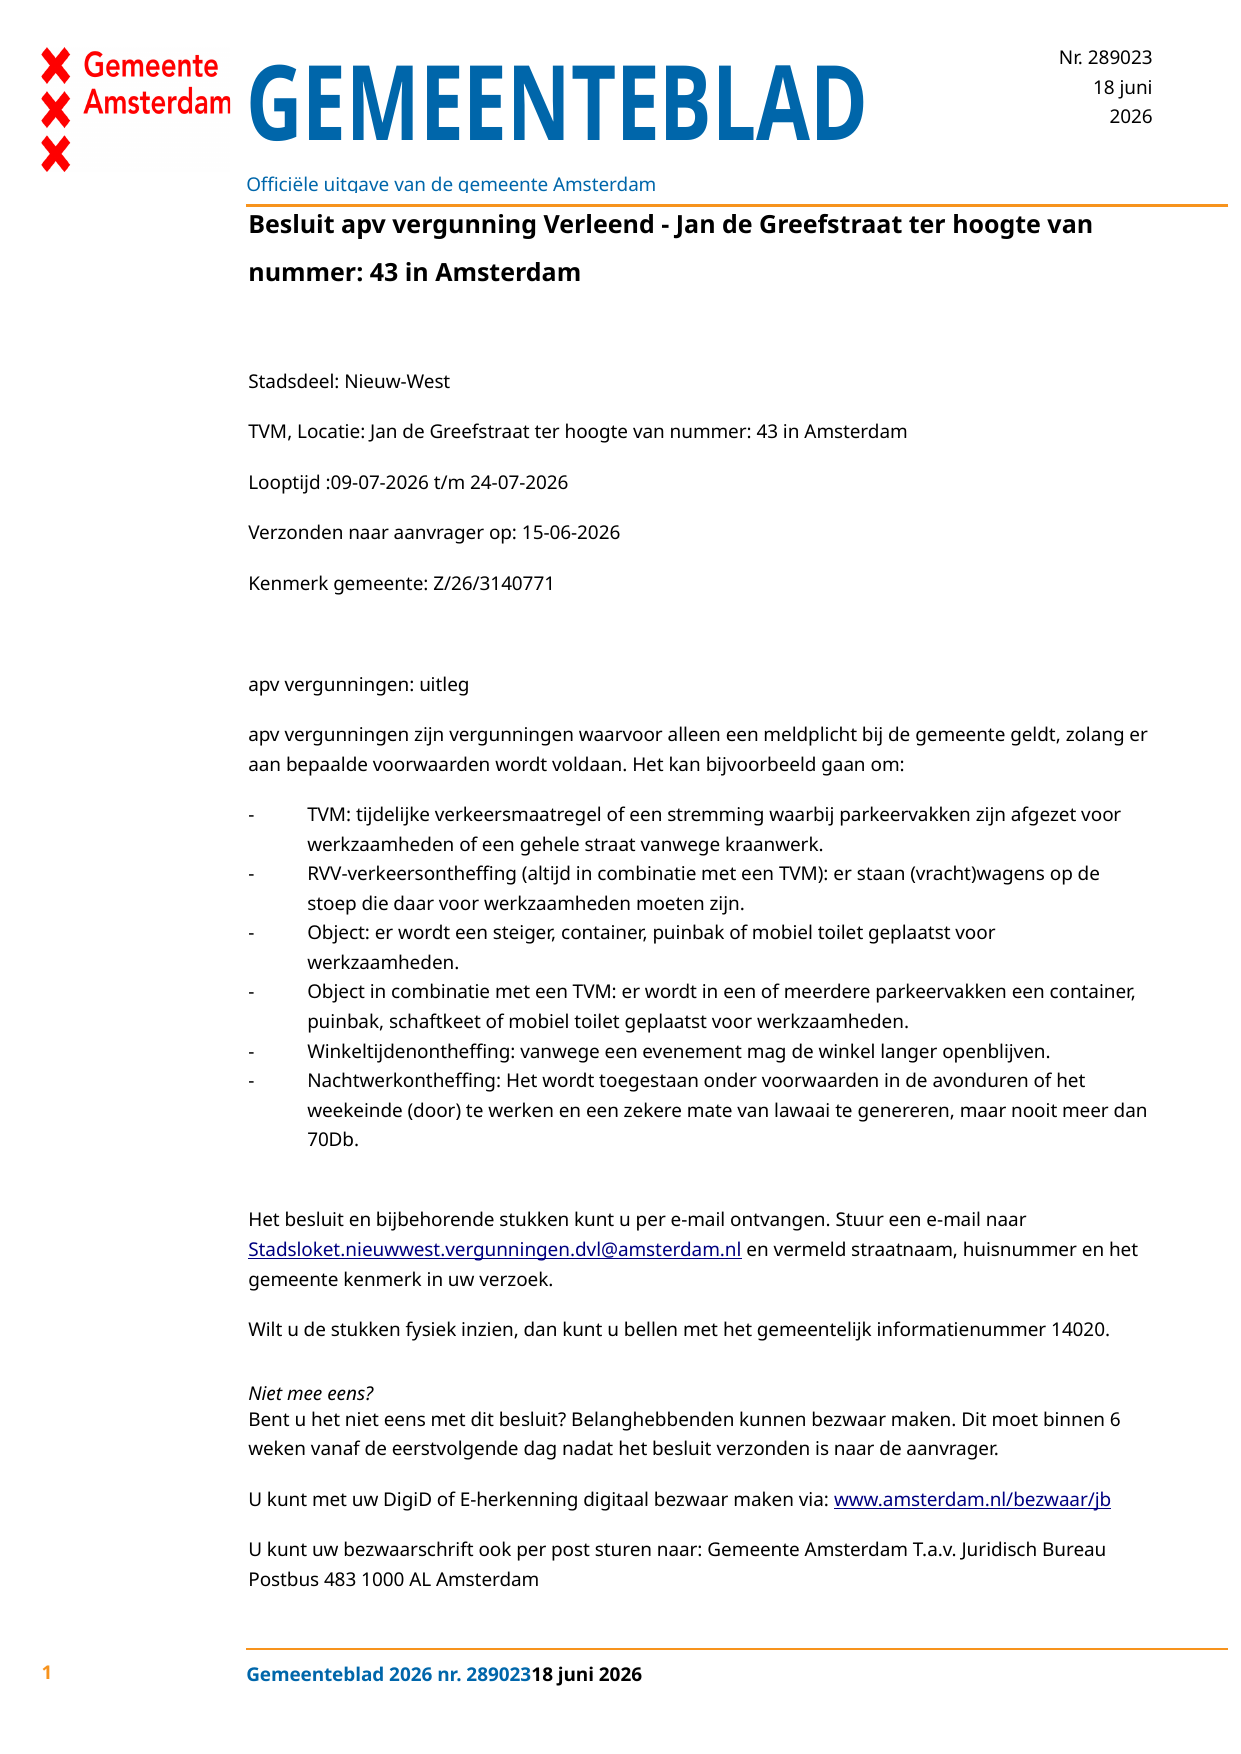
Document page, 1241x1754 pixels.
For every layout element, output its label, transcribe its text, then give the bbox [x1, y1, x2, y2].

text Verzonden naar aanvrager op: 15-06-2026 [248, 519, 1152, 545]
list RVV-verkeersontheffing (altijd in combinatie met een TVM): er staan (vracht)wagens op de stoep die daar voor werkzaamheden moeten zijn. [248, 860, 1152, 916]
text Wilt u de stukken fysiek inzien, dan kunt u bellen met het gemeentelijk informatienummer 14020. [248, 1316, 1152, 1342]
text Looptijd :09-07-2026 t/m 24-07-2026 [248, 469, 1152, 495]
text Niet mee eens? [248, 1380, 1152, 1406]
picture [41, 47, 231, 172]
text U kunt uw bezwaarschrift ook per post sturen naar: Gemeente Amsterdam T.a.v. Juridisch Bureau Postbus 483 1000 AL Amsterdam [248, 1536, 1152, 1592]
text Stadsdeel: Nieuw-West [248, 368, 1152, 394]
text Bent u het niet eens met dit besluit? Belanghebbenden kunnen bezwaar maken. Dit moet binnen 6 weken vanaf de eerstvolgende dag nadat het besluit verzonden is naar de aanvrager. [248, 1406, 1152, 1461]
list Object in combinatie met een TVM: er wordt in een of meerdere parkeervakken een container, puinbak, schaftkeet of mobiel toilet geplaatst voor werkzaamheden. [248, 979, 1152, 1034]
text U kunt met uw DigiD of E-herkenning digitaal bezwaar maken via: www.amsterdam.nl/bezwaar/jb [248, 1486, 1152, 1512]
list Object: er wordt een steiger, container, puinbak of mobiel toilet geplaatst voor werkzaamheden. [248, 919, 1152, 975]
text apv vergunningen: uitleg [248, 671, 1152, 697]
text TVM, Locatie: Jan de Greefstraat ter hoogte van nummer: 43 in Amsterdam [248, 419, 1152, 444]
text Het besluit en bijbehorende stukken kunt u per e-mail ontvangen. Stuur een e-mail naar Stadsloket.nieuwwest.vergunningen.dvl@amsterdam.nl en vermeld straatnaam, huisnummer en het gemeente kenmerk in uw verzoek. [248, 1207, 1152, 1292]
text apv vergunningen zijn vergunningen waarvoor alleen een meldplicht bij de gemeente geldt, zolang er aan bepaalde voorwaarden wordt voldaan. Het kan bijvoorbeeld gaan om: [248, 721, 1152, 777]
list Winkeltijdenontheffing: vanwege een evenement mag de winkel langer openblijven. [248, 1038, 1152, 1064]
text Kenmerk gemeente: Z/26/3140771 [248, 570, 1152, 596]
text Besluit apv vergunning Verleend - Jan de Greefstraat ter hoogte van nummer: 43 in Amsterdam [248, 207, 1152, 288]
list Nachtwerkontheffing: Het wordt toegestaan onder voorwaarden in de avonduren of het weekeinde (door) te werken en een zekere mate van lawaai te genereren, maar nooit meer dan 70Db. [248, 1067, 1152, 1152]
list TVM: tijdelijke verkeersmaatregel of een stremming waarbij parkeervakken zijn afgezet voor werkzaamheden of een gehele straat vanwege kraanwerk. [248, 801, 1152, 857]
